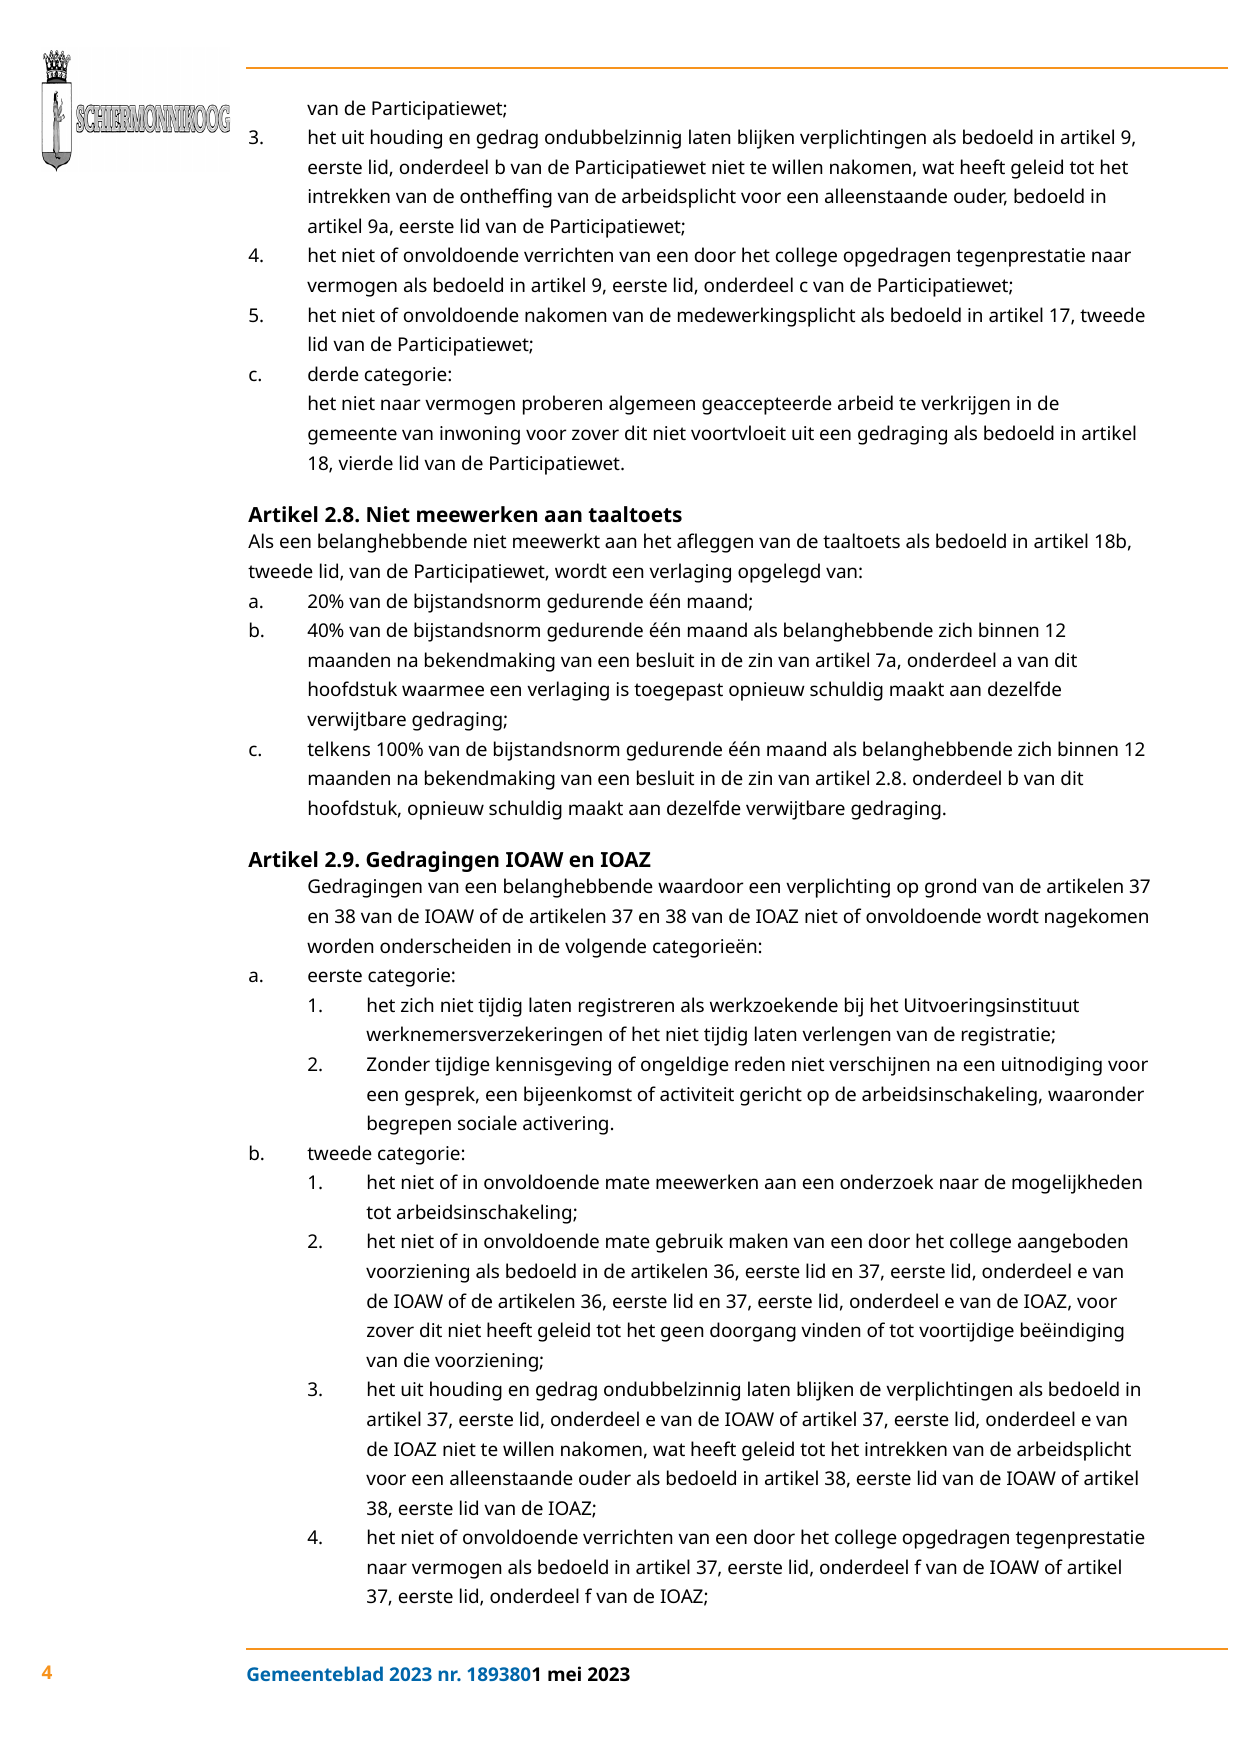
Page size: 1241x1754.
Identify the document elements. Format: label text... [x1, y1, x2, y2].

list derde categorie: [248, 361, 1152, 387]
list het niet of onvoldoende verrichten van een door het college opgedragen tegenprestatie naar vermogen als bedoeld in artikel 9, eerste lid, onderdeel c van de Participatiewet; [248, 243, 1152, 298]
list tweede categorie: [248, 1140, 1152, 1166]
list Zonder tijdige kennisgeving of ongeldige reden niet verschijnen na een uitnodiging voor een gesprek, een bijeenkomst of activiteit gericht op de arbeidsinschakeling, waaronder begrepen sociale activering. [307, 1051, 1152, 1136]
text Artikel 2.9. Gedragingen IOAW en IOAZ [248, 845, 1152, 874]
list het zich niet tijdig laten registreren als werkzoekende bij het Uitvoeringsinstituut werknemersverzekeringen of het niet tijdig laten verlengen van de registratie; [307, 992, 1152, 1047]
list eerste categorie: [248, 962, 1152, 988]
list het niet of onvoldoende nakomen van de medewerkingsplicht als bedoeld in artikel 17, tweede lid van de Participatiewet; [248, 302, 1152, 357]
text Als een belanghebbende niet meewerkt aan het afleggen van de taaltoets als bedoeld in artikel 18b, tweede lid, van de Participatiewet, wordt een verlaging opgelegd van: [248, 529, 1152, 584]
list van de Participatiewet; [248, 95, 1152, 121]
text Artikel 2.8. Niet meewerken aan taaltoets [248, 500, 1152, 529]
list het niet of in onvoldoende mate meewerken aan een onderzoek naar de mogelijkheden tot arbeidsinschakeling; [307, 1169, 1152, 1225]
picture [41, 47, 231, 172]
list het niet naar vermogen proberen algemeen geaccepteerde arbeid te verkrijgen in de gemeente van inwoning voor zover dit niet voortvloeit uit een gedraging als bedoeld in artikel 18, vierde lid van de Participatiewet. [248, 391, 1152, 476]
list het uit houding en gedrag ondubbelzinnig laten blijken verplichtingen als bedoeld in artikel 9, eerste lid, onderdeel b van de Participatiewet niet te willen nakomen, wat heeft geleid tot het intrekken van de ontheffing van de arbeidsplicht voor een alleenstaande ouder, bedoeld in artikel 9a, eerste lid van de Participatiewet; [248, 124, 1152, 239]
list het niet of onvoldoende verrichten van een door het college opgedragen tegenprestatie naar vermogen als bedoeld in artikel 37, eerste lid, onderdeel f van de IOAW of artikel 37, eerste lid, onderdeel f van de IOAZ; [307, 1524, 1152, 1609]
list 20% van de bijstandsnorm gedurende één maand; [248, 588, 1152, 613]
list 40% van de bijstandsnorm gedurende één maand als belanghebbende zich binnen 12 maanden na bekendmaking van een besluit in de zin van artikel 7a, onderdeel a van dit hoofdstuk waarmee een verlaging is toegepast opnieuw schuldig maakt aan dezelfde verwijtbare gedraging; [248, 617, 1152, 732]
list Gedragingen van een belanghebbende waardoor een verplichting op grond van de artikelen 37 en 38 van de IOAW of de artikelen 37 en 38 van de IOAZ niet of onvoldoende wordt nagekomen worden onderscheiden in de volgende categorieën: [248, 874, 1152, 959]
list telkens 100% van de bijstandsnorm gedurende één maand als belanghebbende zich binnen 12 maanden na bekendmaking van een besluit in de zin van artikel 2.8. onderdeel b van dit hoofdstuk, opnieuw schuldig maakt aan dezelfde verwijtbare gedraging. [248, 736, 1152, 821]
list het uit houding en gedrag ondubbelzinnig laten blijken de verplichtingen als bedoeld in artikel 37, eerste lid, onderdeel e van de IOAW of artikel 37, eerste lid, onderdeel e van de IOAZ niet te willen nakomen, wat heeft geleid tot het intrekken van de arbeidsplicht voor een alleenstaande ouder als bedoeld in artikel 38, eerste lid van de IOAW of artikel 38, eerste lid van de IOAZ; [307, 1377, 1152, 1521]
list het niet of in onvoldoende mate gebruik maken van een door het college aangeboden voorziening als bedoeld in de artikelen 36, eerste lid en 37, eerste lid, onderdeel e van de IOAW of de artikelen 36, eerste lid en 37, eerste lid, onderdeel e van de IOAZ, voor zover dit niet heeft geleid tot het geen doorgang vinden of tot voortijdige beëindiging van die voorziening; [307, 1229, 1152, 1373]
